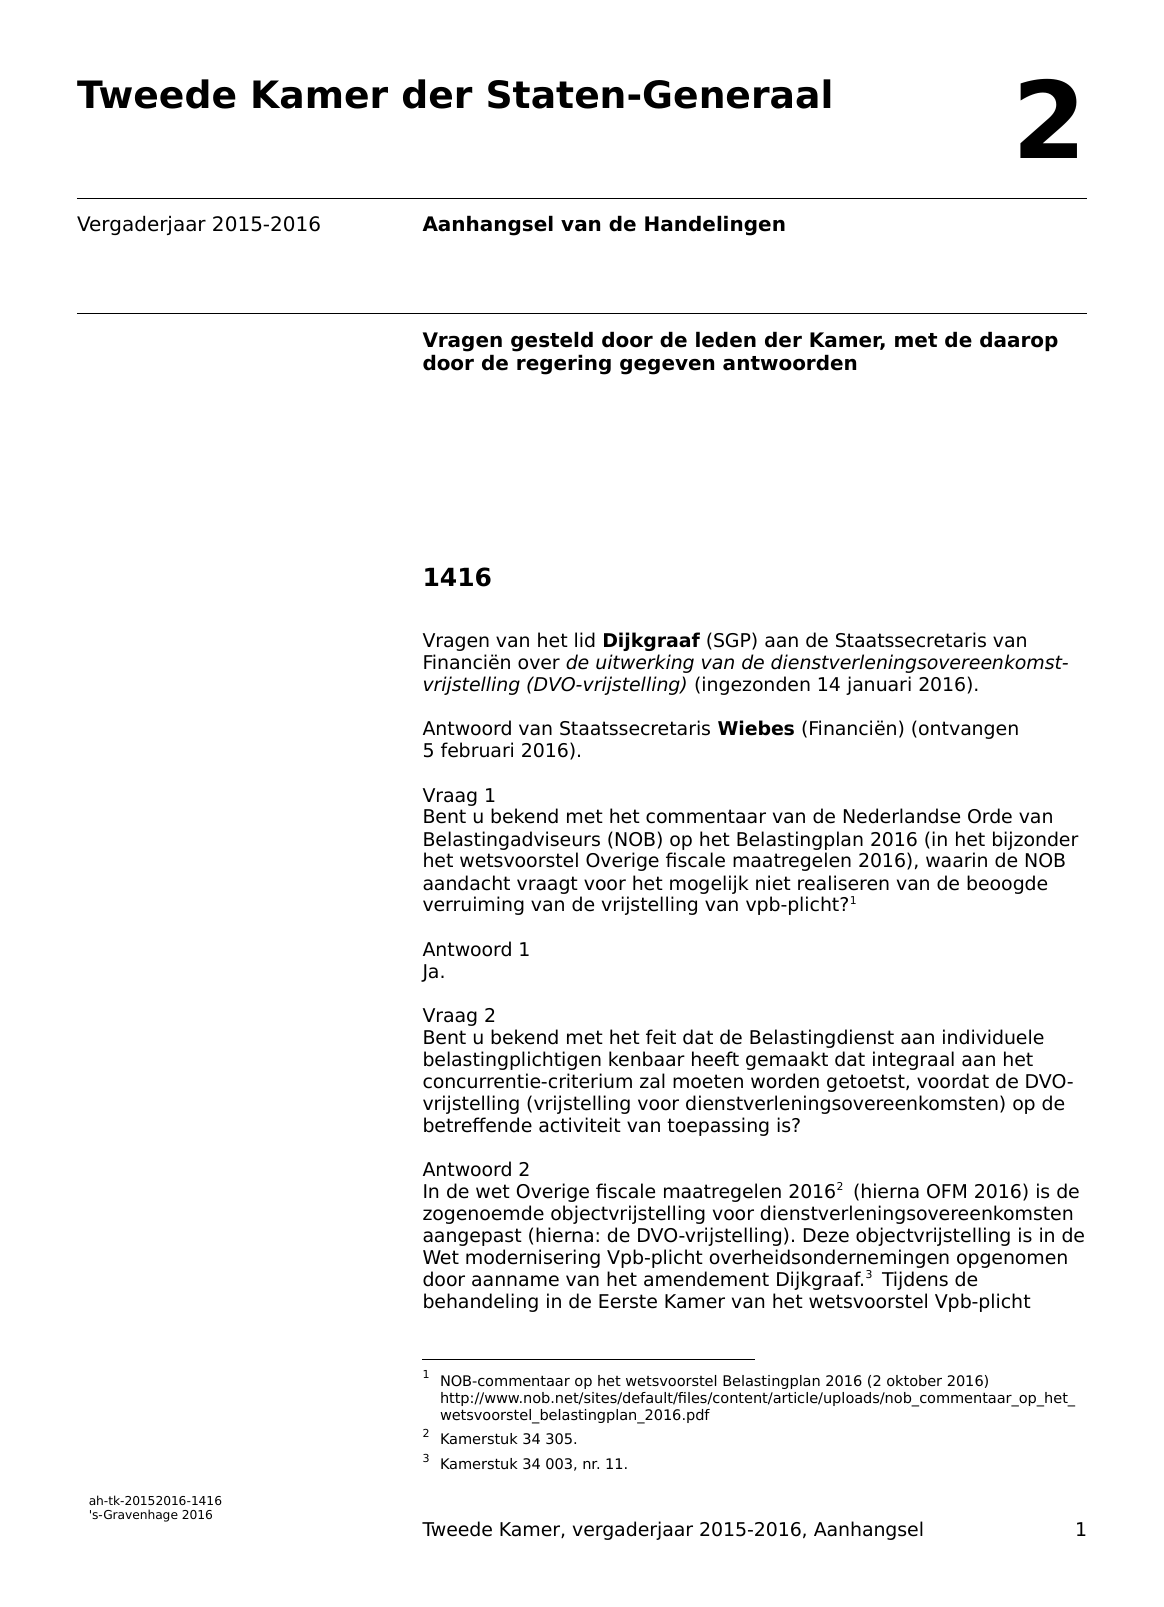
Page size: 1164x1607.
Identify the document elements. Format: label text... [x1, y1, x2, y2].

table_cell [77, 314, 422, 375]
text Bent u bekend met het commentaar van de Nederlandse Orde van Belastingadviseurs (NOB) op het Belastingplan 2016 (in het bijzonder het wetsvoorstel Overige fiscale maatregelen 2016), waarin de NOB aandacht vraagt voor het mogelijk niet realiseren van de beoogde verruiming van de vrijstelling van vpb-plicht? [422, 806, 1087, 916]
text ah-tk-20152016-1416 [88, 1494, 323, 1508]
text Antwoord van Staatssecretaris Wiebes (Financiën) (ontvangen 5 februari 2016). [422, 718, 1087, 762]
table_header Tweede Kamer der Staten-Generaal [77, 59, 886, 198]
text Bent u bekend met het feit dat de Belastingdienst aan individuele belastingplichtigen kenbaar heeft gemaakt dat integraal aan het concurrentie-criterium zal moeten worden getoetst, voordat de DVO-vrijstelling (vrijstelling voor dienstverleningsovereenkomsten) op de betreffende activiteit van toepassing is? [422, 1027, 1087, 1137]
text Antwoord 2 [422, 1159, 1087, 1181]
text Vraag 1 [422, 784, 1087, 806]
text Vragen van het lid Dijkgraaf (SGP) aan de Staatssecretaris van Financiën over de uitwerking van de dienstverleningsovereenkomst-vrijstelling (DVO-vrijstelling) (ingezonden 14 januari 2016). [422, 630, 1087, 696]
text Kamerstuk 34 003, nr. 11. [422, 1452, 1087, 1474]
text 's-Gravenhage 2016 [88, 1508, 323, 1522]
table_cell Vergaderjaar 2015-2016 [77, 199, 422, 313]
text 1416 [422, 563, 1087, 592]
text Kamerstuk 34 305. [422, 1427, 1087, 1449]
table_header 2 [886, 59, 1087, 198]
text In de wet Overige fiscale maatregelen 2016 (hierna OFM 2016) is de zogenoemde objectvrijstelling voor dienstverleningsovereenkomsten aangepast (hierna: de DVO-vrijstelling). Deze objectvrijstelling is in de Wet modernisering Vpb-plicht overheidsondernemingen opgenomen door aanname van het amendement Dijkgraaf. Tijdens de behandeling in de Eerste Kamer van het wetsvoorstel Vpb-plicht [422, 1181, 1087, 1313]
table_cell Aanhangsel van de Handelingen [422, 199, 1087, 313]
text Antwoord 1 [422, 938, 1087, 961]
text Vraag 2 [422, 1005, 1087, 1027]
text NOB-commentaar op het wetsvoorstel Belastingplan 2016 (2 oktober 2016) http://www.nob.net/sites/default/files/content/article/uploads/nob_commentaar_op_het_wetsvoorstel_belastingplan_2016.pdf [422, 1368, 1087, 1424]
text Ja. [422, 961, 1087, 982]
table_cell Vragen gesteld door de leden der Kamer, met de daarop door de regering gegeven antwoorden [422, 314, 1087, 375]
